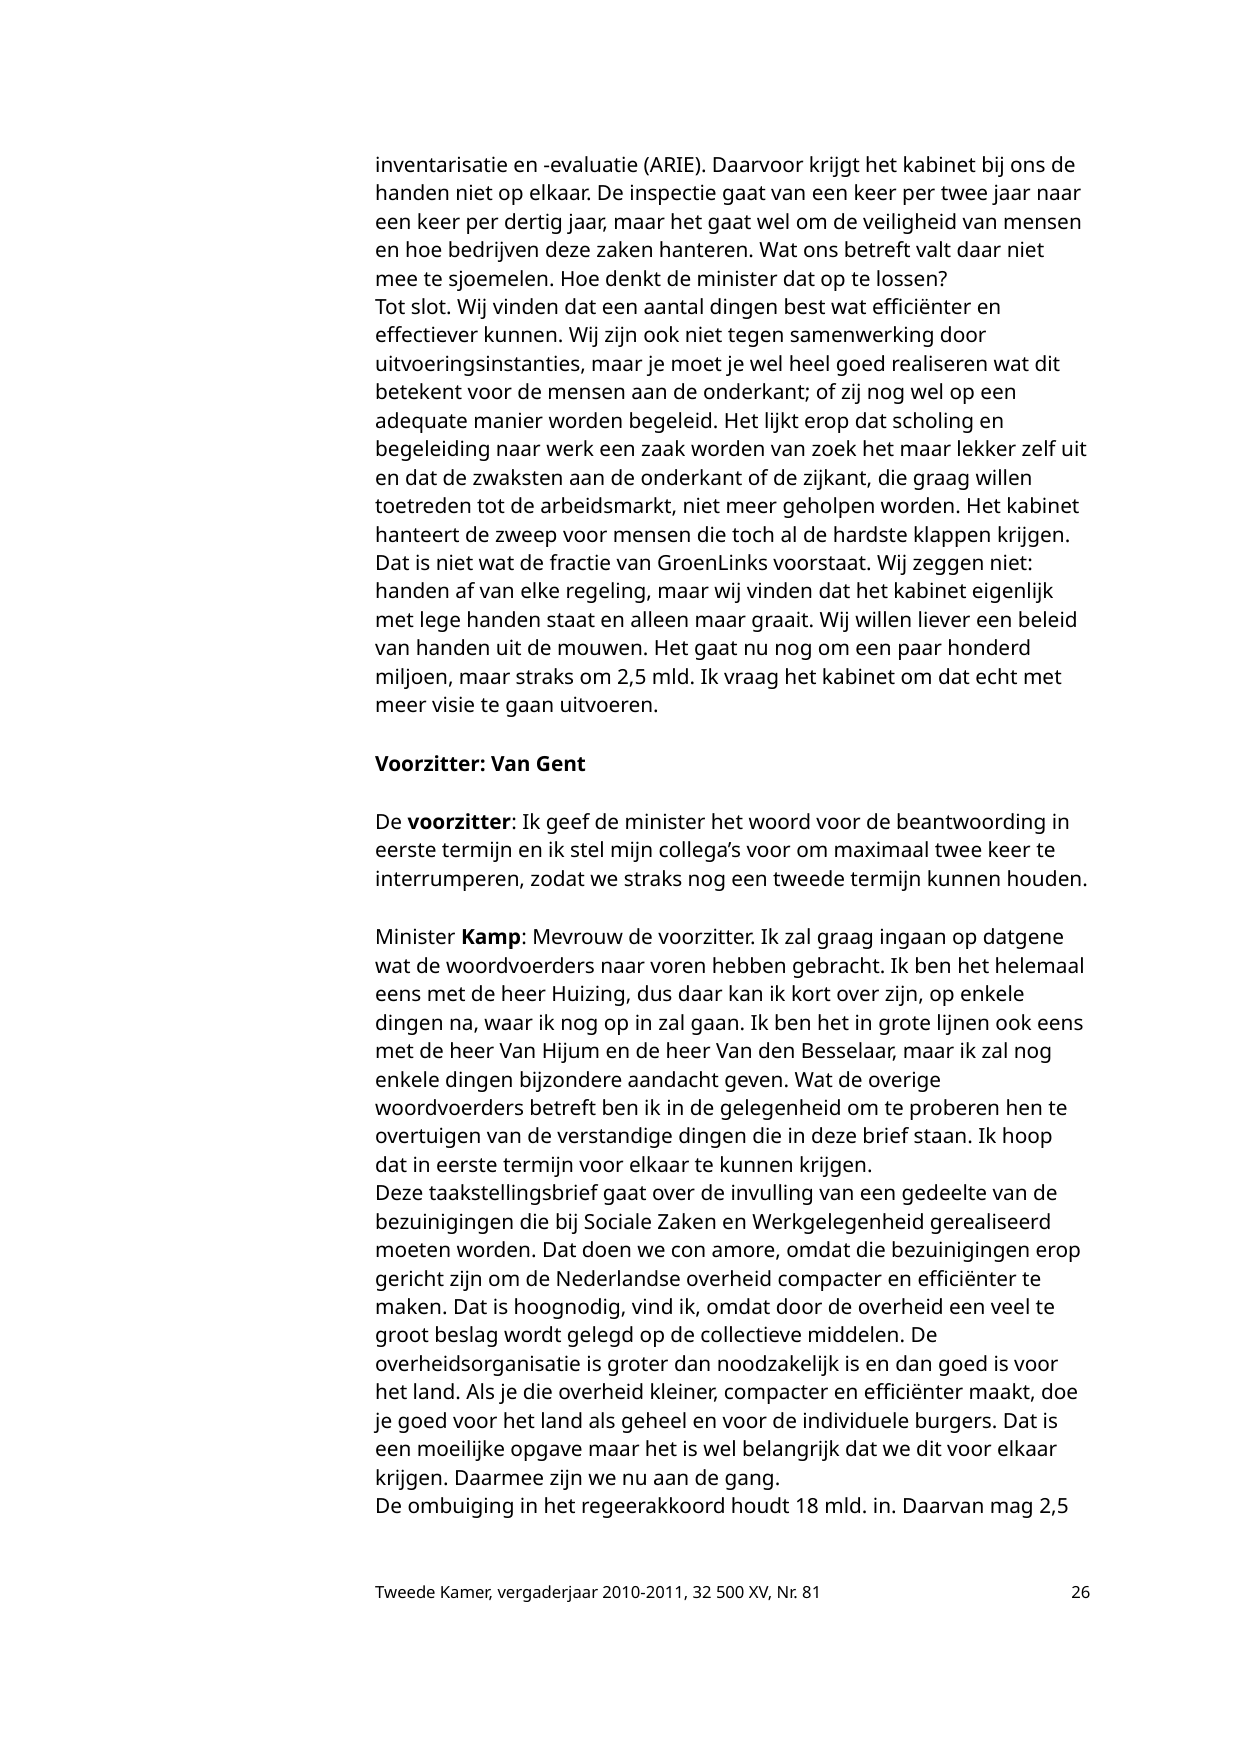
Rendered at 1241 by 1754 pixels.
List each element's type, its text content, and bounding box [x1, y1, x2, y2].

text inventarisatie en -evaluatie (ARIE). Daarvoor krijgt het kabinet bij ons de handen niet op elkaar. De inspectie gaat van een keer per twee jaar naar een keer per dertig jaar, maar het gaat wel om de veiligheid van mensen en hoe bedrijven deze zaken hanteren. Wat ons betreft valt daar niet mee te sjoemelen. Hoe denkt de minister dat op te lossen? [375, 150, 1090, 292]
text De ombuiging in het regeerakkoord houdt 18 mld. in. Daarvan mag 2,5 [375, 1491, 1090, 1520]
text Minister Kamp: Mevrouw de voorzitter. Ik zal graag ingaan op datgene wat de woordvoerders naar voren hebben gebracht. Ik ben het helemaal eens met de heer Huizing, dus daar kan ik kort over zijn, op enkele dingen na, waar ik nog op in zal gaan. Ik ben het in grote lijnen ook eens met de heer Van Hijum en de heer Van den Besselaar, maar ik zal nog enkele dingen bijzondere aandacht geven. Wat de overige woordvoerders betreft ben ik in de gelegenheid om te proberen hen te overtuigen van de verstandige dingen die in deze brief staan. Ik hoop dat in eerste termijn voor elkaar te kunnen krijgen. [375, 922, 1090, 1178]
text Deze taakstellingsbrief gaat over de invulling van een gedeelte van de bezuinigingen die bij Sociale Zaken en Werkgelegenheid gerealiseerd moeten worden. Dat doen we con amore, omdat die bezuinigingen erop gericht zijn om de Nederlandse overheid compacter en efficiënter te maken. Dat is hoognodig, vind ik, omdat door de overheid een veel te groot beslag wordt gelegd op de collectieve middelen. De overheidsorganisatie is groter dan noodzakelijk is en dan goed is voor het land. Als je die overheid kleiner, compacter en efficiënter maakt, doe je goed voor het land als geheel en voor de individuele burgers. Dat is een moeilijke opgave maar het is wel belangrijk dat we dit voor elkaar krijgen. Daarmee zijn we nu aan de gang. [375, 1178, 1090, 1491]
text Voorzitter: Van Gent [375, 749, 1090, 777]
text Tot slot. Wij vinden dat een aantal dingen best wat efficiënter en effectiever kunnen. Wij zijn ook niet tegen samenwerking door uitvoeringsinstanties, maar je moet je wel heel goed realiseren wat dit betekent voor de mensen aan de onderkant; of zij nog wel op een adequate manier worden begeleid. Het lijkt erop dat scholing en begeleiding naar werk een zaak worden van zoek het maar lekker zelf uit en dat de zwaksten aan de onderkant of de zijkant, die graag willen toetreden tot de arbeidsmarkt, niet meer geholpen worden. Het kabinet hanteert de zweep voor mensen die toch al de hardste klappen krijgen. Dat is niet wat de fractie van GroenLinks voorstaat. Wij zeggen niet: handen af van elke regeling, maar wij vinden dat het kabinet eigenlijk met lege handen staat en alleen maar graait. Wij willen liever een beleid van handen uit de mouwen. Het gaat nu nog om een paar honderd miljoen, maar straks om 2,5 mld. Ik vraag het kabinet om dat echt met meer visie te gaan uitvoeren. [375, 292, 1090, 719]
text De voorzitter: Ik geef de minister het woord voor de beantwoording in eerste termijn en ik stel mijn collega’s voor om maximaal twee keer te interrumperen, zodat we straks nog een tweede termijn kunnen houden. [375, 807, 1090, 892]
